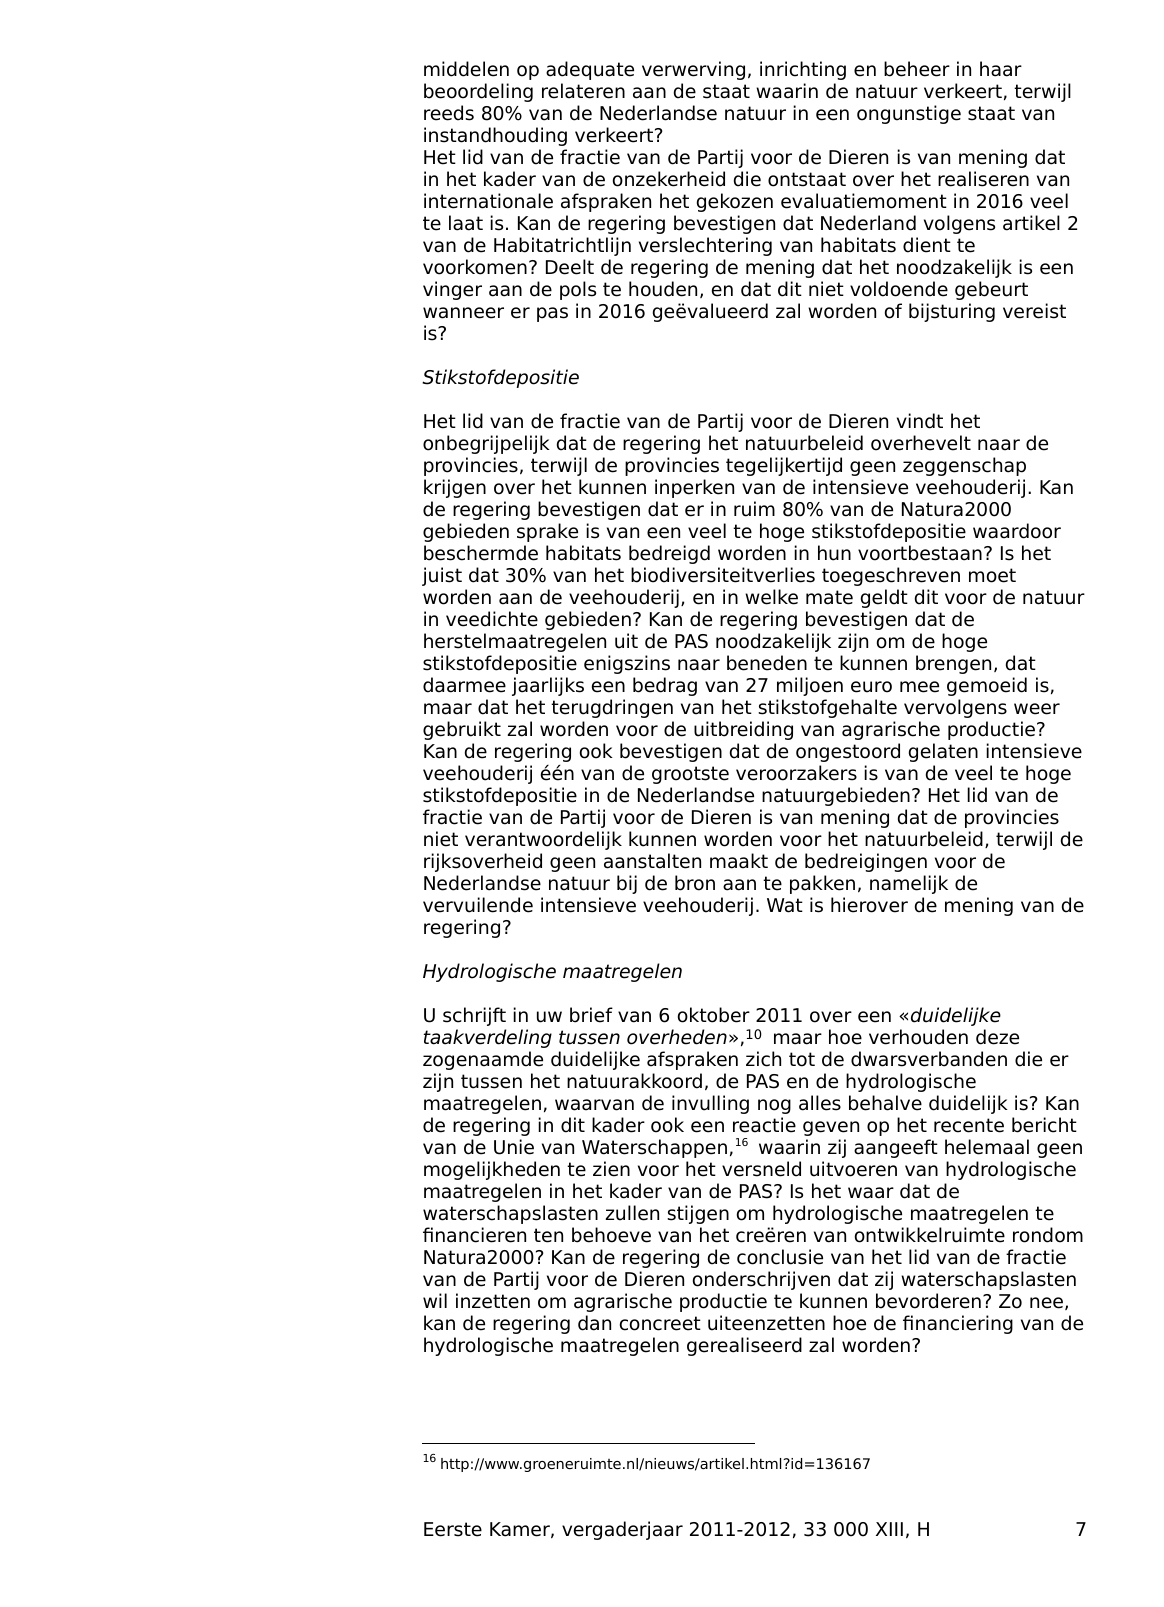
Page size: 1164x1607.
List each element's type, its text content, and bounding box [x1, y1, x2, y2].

text U schrijft in uw brief van 6 oktober 2011 over een «duidelijke taakverdeling tussen overheden»,10 maar hoe verhouden deze zogenaamde duidelijke afspraken zich tot de dwarsverbanden die er zijn tussen het natuurakkoord, de PAS en de hydrologische maatregelen, waarvan de invulling nog alles behalve duidelijk is? Kan de regering in dit kader ook een reactie geven op het recente bericht van de Unie van Waterschappen, waarin zij aangeeft helemaal geen mogelijkheden te zien voor het versneld uitvoeren van hydrologische maatregelen in het kader van de PAS? Is het waar dat de waterschapslasten zullen stijgen om hydrologische maatregelen te financieren ten behoeve van het creëren van ontwikkelruimte rondom Natura2000? Kan de regering de conclusie van het lid van de fractie van de Partij voor de Dieren onderschrijven dat zij waterschapslasten wil inzetten om agrarische productie te kunnen bevorderen? Zo nee, kan de regering dan concreet uiteenzetten hoe de financiering van de hydrologische maatregelen gerealiseerd zal worden? [422, 1005, 1087, 1357]
text Het lid van de fractie van de Partij voor de Dieren vindt het onbegrijpelijk dat de regering het natuurbeleid overhevelt naar de provincies, terwijl de provincies tegelijkertijd geen zeggenschap krijgen over het kunnen inperken van de intensieve veehouderij. Kan de regering bevestigen dat er in ruim 80% van de Natura2000 gebieden sprake is van een veel te hoge stikstofdepositie waardoor beschermde habitats bedreigd worden in hun voortbestaan? Is het juist dat 30% van het biodiversiteitverlies toegeschreven moet worden aan de veehouderij, en in welke mate geldt dit voor de natuur in veedichte gebieden? Kan de regering bevestigen dat de herstelmaatregelen uit de PAS noodzakelijk zijn om de hoge stikstofdepositie enigszins naar beneden te kunnen brengen, dat daarmee jaarlijks een bedrag van 27 miljoen euro mee gemoeid is, maar dat het terugdringen van het stikstofgehalte vervolgens weer gebruikt zal worden voor de uitbreiding van agrarische productie? Kan de regering ook bevestigen dat de ongestoord gelaten intensieve veehouderij één van de grootste veroorzakers is van de veel te hoge stikstofdepositie in de Nederlandse natuurgebieden? Het lid van de fractie van de Partij voor de Dieren is van mening dat de provincies niet verantwoordelijk kunnen worden voor het natuurbeleid, terwijl de rijksoverheid geen aanstalten maakt de bedreigingen voor de Nederlandse natuur bij de bron aan te pakken, namelijk de vervuilende intensieve veehouderij. Wat is hierover de mening van de regering? [422, 411, 1087, 939]
text Het lid van de fractie van de Partij voor de Dieren is van mening dat in het kader van de onzekerheid die ontstaat over het realiseren van internationale afspraken het gekozen evaluatiemoment in 2016 veel te laat is. Kan de regering bevestigen dat Nederland volgens artikel 2 van de Habitatrichtlijn verslechtering van habitats dient te voorkomen? Deelt de regering de mening dat het noodzakelijk is een vinger aan de pols te houden, en dat dit niet voldoende gebeurt wanneer er pas in 2016 geëvalueerd zal worden of bijsturing vereist is? [422, 147, 1087, 345]
subtitle Hydrologische maatregelen [422, 961, 1087, 983]
text http://www.groeneruimte.nl/nieuws/artikel.html?id=136167 [422, 1452, 1087, 1474]
subtitle Stikstofdepositie [422, 367, 1087, 389]
text middelen op adequate verwerving, inrichting en beheer in haar beoordeling relateren aan de staat waarin de natuur verkeert, terwijl reeds 80% van de Nederlandse natuur in een ongunstige staat van instandhouding verkeert? [422, 59, 1087, 147]
